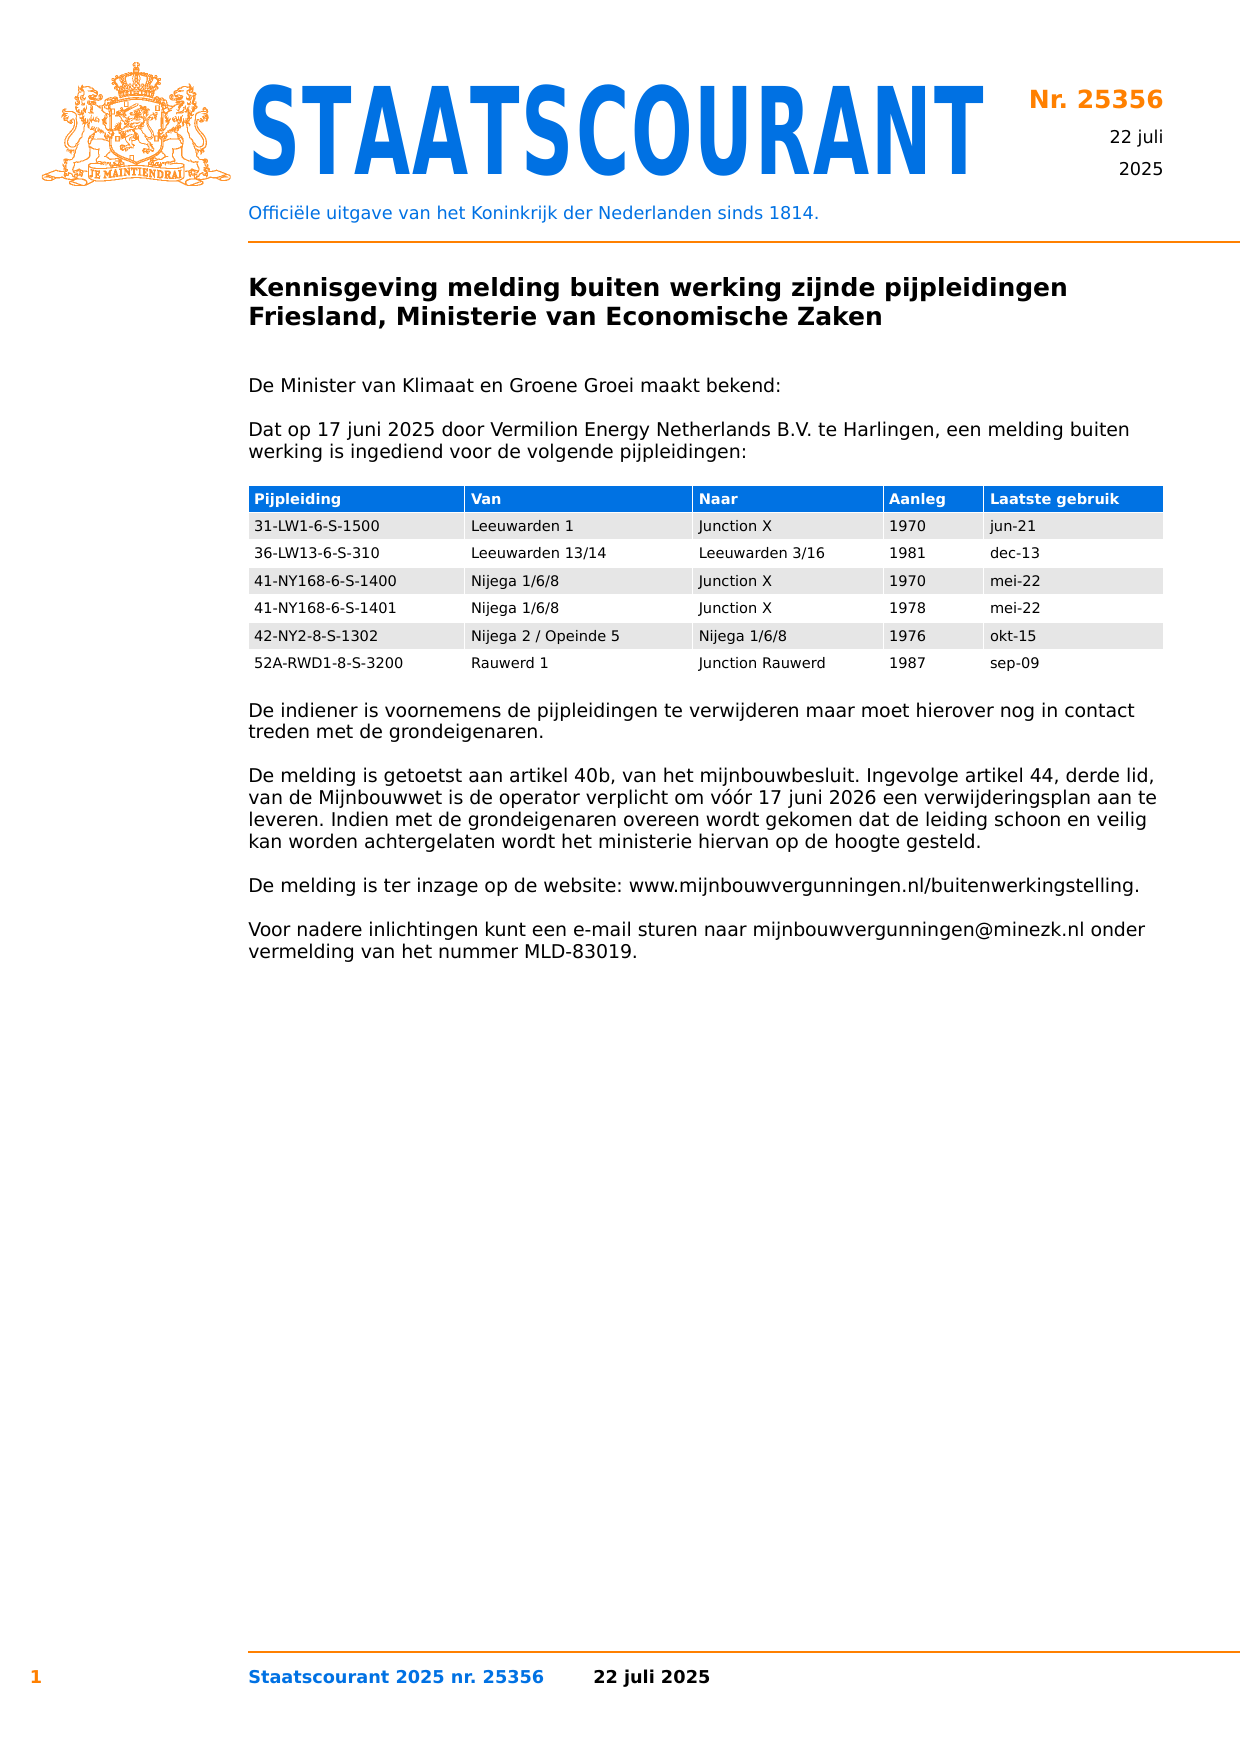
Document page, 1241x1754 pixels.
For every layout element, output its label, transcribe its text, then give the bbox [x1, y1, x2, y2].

table_header Aanleg [884, 486, 983, 512]
table_cell 36-LW13-6-S-310 [249, 541, 464, 567]
table_cell 31-LW1-6-S-1500 [249, 513, 464, 539]
table_header Van [465, 486, 692, 512]
table_cell 41-NY168-6-S-1400 [249, 568, 464, 594]
table_cell Junction X [693, 513, 883, 539]
table_cell 1987 [884, 650, 983, 677]
text De indiener is voornemens de pijpleidingen te verwijderen maar moet hierover nog in contact treden met de grondeigenaren. [248, 699, 1163, 743]
table_cell Leeuwarden 13/14 [465, 541, 692, 567]
text Voor nadere inlichtingen kunt een e-mail sturen naar mijnbouwvergunningen@minezk.nl onder vermelding van het nummer MLD-83019. [248, 919, 1163, 963]
table_cell 1970 [884, 568, 983, 594]
text De Minister van Klimaat en Groene Groei maakt bekend: [248, 375, 1163, 397]
table_cell Junction Rauwerd [693, 650, 883, 677]
table_cell jun-21 [984, 513, 1163, 539]
table_cell mei-22 [984, 595, 1163, 622]
table_cell 52A-RWD1-8-S-3200 [249, 650, 464, 677]
table_header Nr. 25356 [998, 62, 1240, 121]
table_cell Nijega 1/6/8 [693, 623, 883, 649]
table_cell Officiële uitgave van het Koninkrijk der Nederlanden sinds 1814. [248, 203, 1240, 241]
table_header Naar [693, 486, 883, 512]
table_cell Nijega 1/6/8 [465, 595, 692, 622]
table_cell Nijega 2 / Opeinde 5 [465, 623, 692, 649]
table_cell Nijega 1/6/8 [465, 568, 692, 594]
table_cell 2025 [998, 153, 1240, 203]
table_cell 42-NY2-8-S-1302 [249, 623, 464, 649]
table_cell 41-NY168-6-S-1401 [249, 595, 464, 622]
table_cell mei-22 [984, 568, 1163, 594]
table_header [25, 62, 248, 241]
table_cell 1978 [884, 595, 983, 622]
table_cell sep-09 [984, 650, 1163, 677]
table_cell Leeuwarden 1 [465, 513, 692, 539]
table_cell 1976 [884, 623, 983, 649]
table_header Laatste gebruik [984, 486, 1163, 512]
table_cell Rauwerd 1 [465, 650, 692, 677]
table_cell 1981 [884, 541, 983, 567]
table_cell 22 juli [998, 121, 1240, 153]
table_cell Leeuwarden 3/16 [693, 541, 883, 567]
table_cell 1970 [884, 513, 983, 539]
text De melding is ter inzage op de website: www.mijnbouwvergunningen.nl/buitenwerkingstelling. [248, 875, 1163, 897]
table_cell Junction X [693, 568, 883, 594]
picture [41, 62, 231, 186]
table_cell Junction X [693, 595, 883, 622]
table_cell okt-15 [984, 623, 1163, 649]
subtitle Kennisgeving melding buiten werking zijnde pijpleidingen Friesland, Ministerie van Economische Zaken [248, 273, 1163, 331]
table_cell dec-13 [984, 541, 1163, 567]
text Dat op 17 juni 2025 door Vermilion Energy Netherlands B.V. te Harlingen, een melding buiten werking is ingediend voor de volgende pijpleidingen: [248, 419, 1163, 463]
text De melding is getoetst aan artikel 40b, van het mijnbouwbesluit. Ingevolge artikel 44, derde lid, van de Mijnbouwwet is de operator verplicht om vóór 17 juni 2026 een verwijderingsplan aan te leveren. Indien met de grondeigenaren overeen wordt gekomen dat de leiding schoon en veilig kan worden achtergelaten wordt het ministerie hiervan op de hoogte gesteld. [248, 765, 1163, 853]
table_header STAATSCOURANT [248, 62, 998, 203]
table_header Pijpleiding [249, 486, 464, 512]
